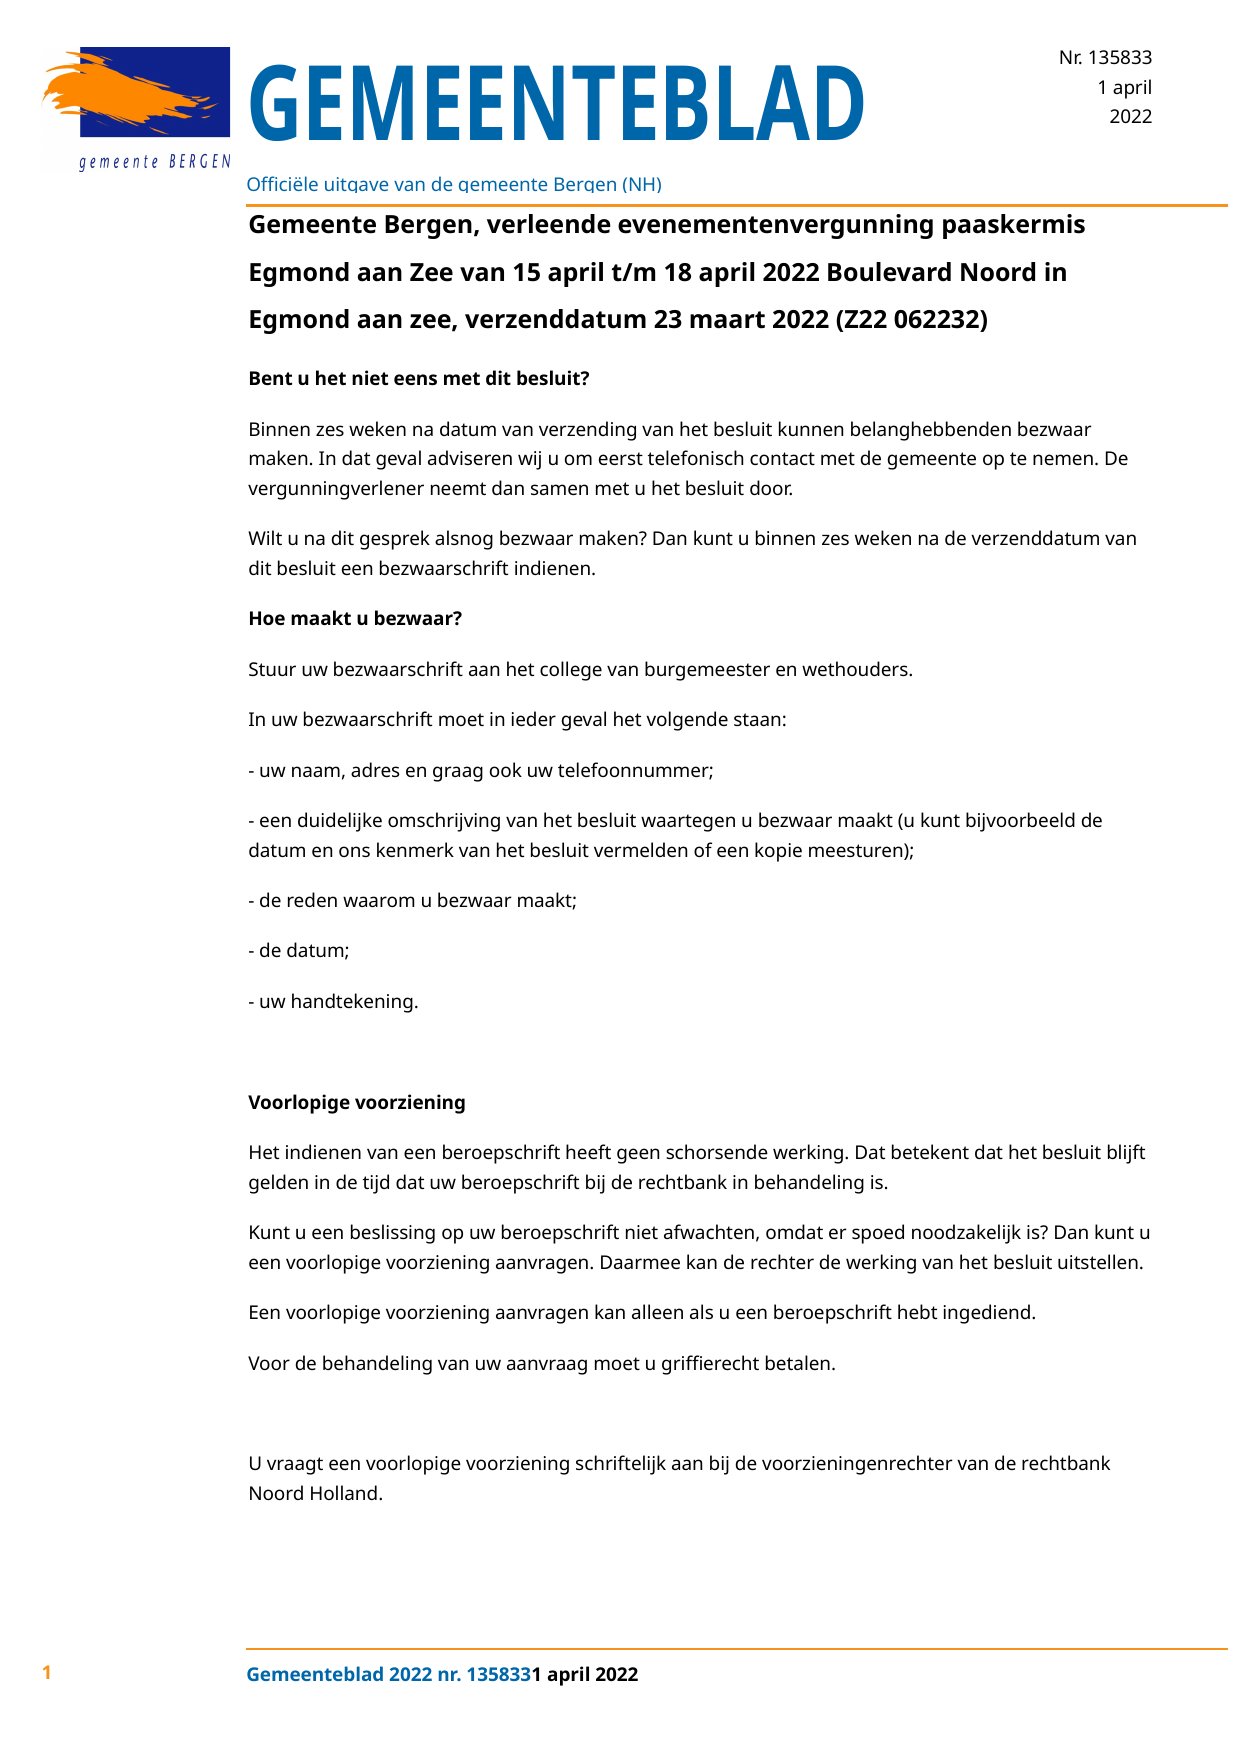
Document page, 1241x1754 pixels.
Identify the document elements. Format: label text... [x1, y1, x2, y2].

text - de datum; [248, 938, 1152, 963]
text Wilt u na dit gesprek alsnog bezwaar maken? Dan kunt u binnen zes weken na de verzenddatum van dit besluit een bezwaarschrift indienen. [248, 526, 1152, 581]
text Hoe maakt u bezwaar? [248, 606, 1152, 631]
text Voor de behandeling van uw aanvraag moet u griffierecht betalen. [248, 1350, 1152, 1375]
text Bent u het niet eens met dit besluit? [248, 366, 1152, 391]
text - uw handtekening. [248, 988, 1152, 1014]
text Een voorlopige voorziening aanvragen kan alleen als u een beroepschrift hebt ingediend. [248, 1299, 1152, 1325]
text Kunt u een beslissing op uw beroepschrift niet afwachten, omdat er spoed noodzakelijk is? Dan kunt u een voorlopige voorziening aanvragen. Daarmee kan de rechter de werking van het besluit uitstellen. [248, 1219, 1152, 1274]
text - de reden waarom u bezwaar maakt; [248, 887, 1152, 913]
text - een duidelijke omschrijving van het besluit waartegen u bezwaar maakt (u kunt bijvoorbeeld de datum en ons kenmerk van het besluit vermelden of een kopie meesturen); [248, 807, 1152, 862]
text Gemeente Bergen, verleende evenementenvergunning paaskermis Egmond aan Zee van 15 april t/m 18 april 2022 Boulevard Noord in Egmond aan zee, verzenddatum 23 maart 2022 (Z22 062232) [248, 207, 1152, 336]
text - uw naam, adres en graag ook uw telefoonnummer; [248, 757, 1152, 782]
text Voorlopige voorziening [248, 1089, 1152, 1114]
text Binnen zes weken na datum van verzending van het besluit kunnen belanghebbenden bezwaar maken. In dat geval adviseren wij u om eerst telefonisch contact met de gemeente op te nemen. De vergunningverlener neemt dan samen met u het besluit door. [248, 416, 1152, 501]
text In uw bezwaarschrift moet in ieder geval het volgende staan: [248, 706, 1152, 732]
text Het indienen van een beroepschrift heeft geen schorsende werking. Dat betekent dat het besluit blijft gelden in de tijd dat uw beroepschrift bij de rechtbank in behandeling is. [248, 1139, 1152, 1194]
text U vraagt een voorlopige voorziening schriftelijk aan bij de voorzieningenrechter van de rechtbank Noord Holland. [248, 1451, 1152, 1506]
text Stuur uw bezwaarschrift aan het college van burgemeester en wethouders. [248, 656, 1152, 682]
picture [41, 47, 231, 172]
